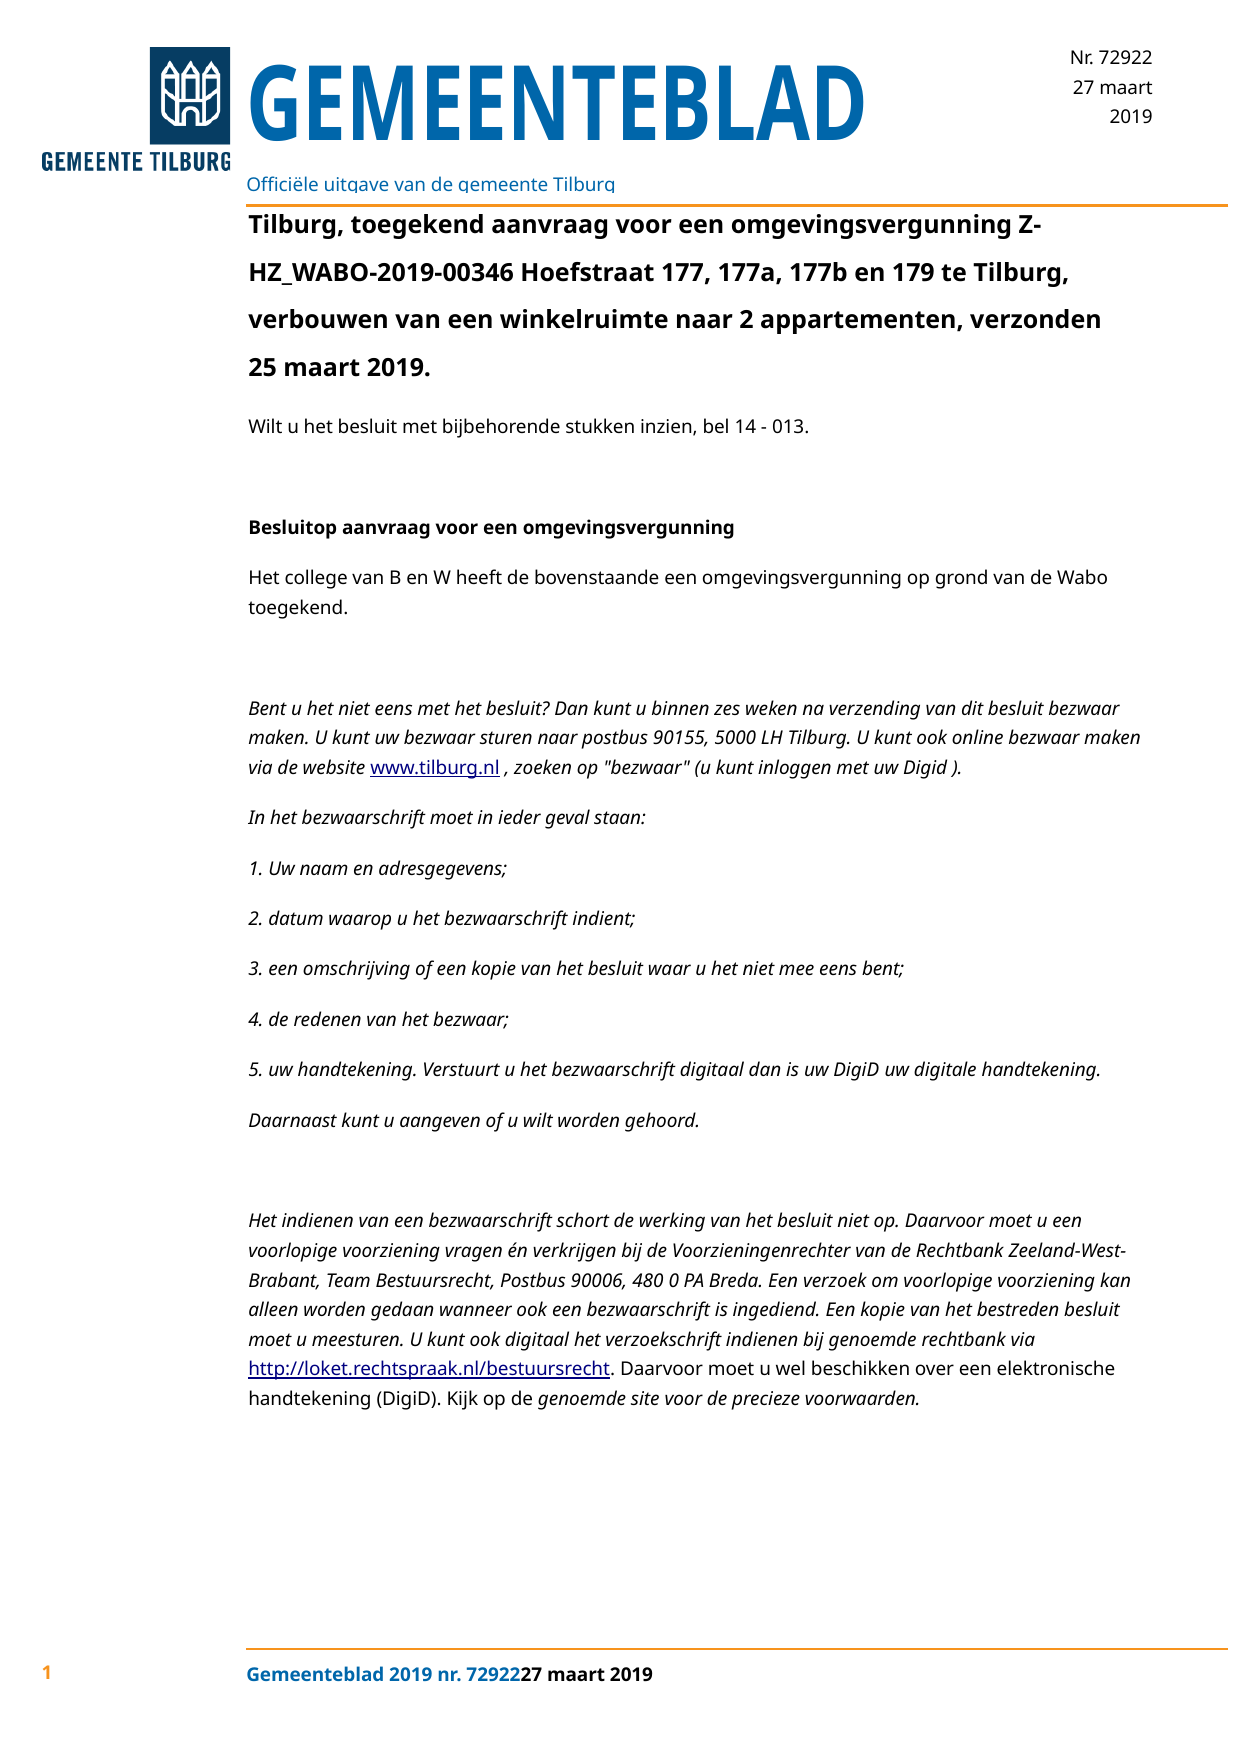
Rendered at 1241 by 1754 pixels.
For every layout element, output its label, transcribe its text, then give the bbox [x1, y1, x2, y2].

text Daarnaast kunt u aangeven of u wilt worden gehoord. [248, 1107, 1152, 1133]
text Het college van B en W heeft de bovenstaande een omgevingsvergunning op grond van de Wabo toegekend. [248, 564, 1152, 620]
text Bent u het niet eens met het besluit? Dan kunt u binnen zes weken na verzending van dit besluit bezwaar maken. U kunt uw bezwaar sturen naar postbus 90155, 5000 LH Tilburg. U kunt ook online bezwaar maken via de website www.tilburg.nl , zoeken op "bezwaar" (u kunt inloggen met uw Digid ). [248, 695, 1152, 780]
picture [41, 47, 231, 172]
text 2. datum waarop u het bezwaarschrift indient; [248, 905, 1152, 931]
text 5. uw handtekening. Verstuurt u het bezwaarschrift digitaal dan is uw DigiD uw digitale handtekening. [248, 1056, 1152, 1082]
text 4. de redenen van het bezwaar; [248, 1006, 1152, 1032]
text Het indienen van een bezwaarschrift schort de werking van het besluit niet op. Daarvoor moet u een voorlopige voorziening vragen én verkrijgen bij de Voorzieningenrechter van de Rechtbank Zeeland-West-Brabant, Team Bestuursrecht, Postbus 90006, 480 0 PA Breda. Een verzoek om voorlopige voorziening kan alleen worden gedaan wanneer ook een bezwaarschrift is ingediend. Een kopie van het bestreden besluit moet u meesturen. U kunt ook digitaal het verzoekschrift indienen bij genoemde rechtbank via http://loket.rechtspraak.nl/bestuursrecht. Daarvoor moet u wel beschikken over een elektronische handtekening (DigiD). Kijk op de genoemde site voor de precieze voorwaarden. [248, 1208, 1152, 1411]
text 3. een omschrijving of een kopie van het besluit waar u het niet mee eens bent; [248, 956, 1152, 981]
text Tilburg, toegekend aanvraag voor een omgevingsvergunning Z-HZ_WABO-2019-00346 Hoefstraat 177, 177a, 177b en 179 te Tilburg, verbouwen van een winkelruimte naar 2 appartementen, verzonden 25 maart 2019. [248, 207, 1152, 384]
text In het bezwaarschrift moet in ieder geval staan: [248, 804, 1152, 830]
text Wilt u het besluit met bijbehorende stukken inzien, bel 14 - 013. [248, 413, 1152, 439]
text 1. Uw naam en adresgegevens; [248, 855, 1152, 881]
text Besluitop aanvraag voor een omgevingsvergunning [248, 514, 1152, 540]
